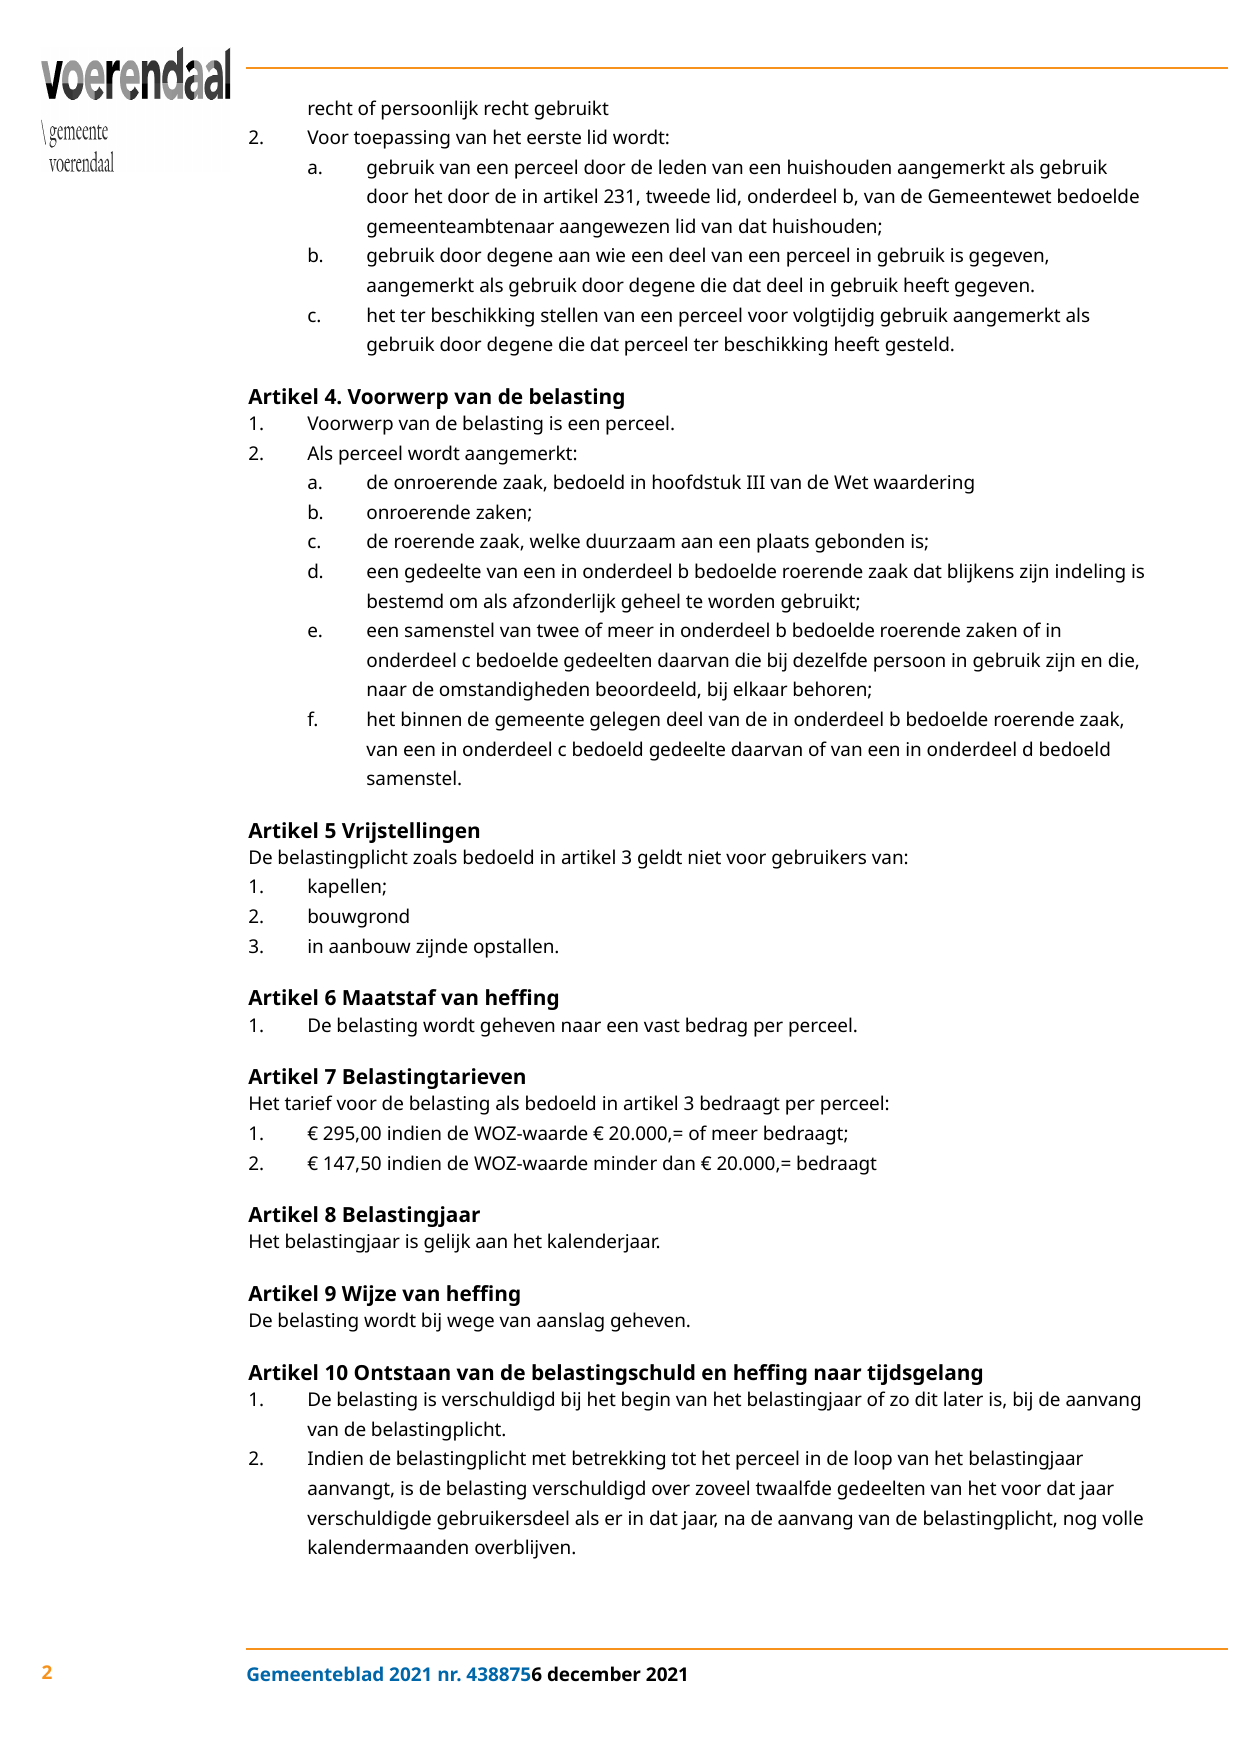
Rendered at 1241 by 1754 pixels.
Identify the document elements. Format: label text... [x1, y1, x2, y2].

list recht of persoonlijk recht gebruikt [248, 95, 1152, 121]
list Voor toepassing van het eerste lid wordt: [248, 124, 1152, 150]
text De belastingplicht zoals bedoeld in artikel 3 geldt niet voor gebruikers van: [248, 844, 1152, 870]
list de onroerende zaak, bedoeld in hoofdstuk III van de Wet waardering [307, 469, 1152, 495]
list de roerende zaak, welke duurzaam aan een plaats gebonden is; [307, 529, 1152, 554]
text Artikel 10 Ontstaan van de belastingschuld en heffing naar tijdsgelang [248, 1358, 1152, 1386]
list het ter beschikking stellen van een perceel voor volgtijdig gebruik aangemerkt als gebruik door degene die dat perceel ter beschikking heeft gesteld. [307, 302, 1152, 357]
list € 295,00 indien de WOZ-waarde € 20.000,= of meer bedraagt; [248, 1120, 1152, 1146]
text Artikel 7 Belastingtarieven [248, 1062, 1152, 1091]
text Artikel 4. Voorwerp van de belasting [248, 382, 1152, 410]
text Het belastingjaar is gelijk aan het kalenderjaar. [248, 1229, 1152, 1254]
text De belasting wordt bij wege van aanslag geheven. [248, 1307, 1152, 1333]
text Artikel 5 Vrijstellingen [248, 816, 1152, 844]
text Het tarief voor de belasting als bedoeld in artikel 3 bedraagt per perceel: [248, 1091, 1152, 1116]
list een gedeelte van een in onderdeel b bedoelde roerende zaak dat blijkens zijn indeling is bestemd om als afzonderlijk geheel te worden gebruikt; [307, 558, 1152, 613]
list het binnen de gemeente gelegen deel van de in onderdeel b bedoelde roerende zaak, van een in onderdeel c bedoeld gedeelte daarvan of van een in onderdeel d bedoeld samenstel. [307, 706, 1152, 791]
list De belasting wordt geheven naar een vast bedrag per perceel. [248, 1012, 1152, 1037]
text Artikel 6 Maatstaf van heffing [248, 983, 1152, 1012]
list Als perceel wordt aangemerkt: [248, 440, 1152, 466]
text Artikel 9 Wijze van heffing [248, 1279, 1152, 1307]
list Indien de belastingplicht met betrekking tot het perceel in de loop van het belastingjaar aanvangt, is de belasting verschuldigd over zoveel twaalfde gedeelten van het voor dat jaar verschuldigde gebruikersdeel als er in dat jaar, na de aanvang van de belastingplicht, nog volle kalendermaanden overblijven. [248, 1446, 1152, 1560]
list kapellen; [248, 874, 1152, 899]
list De belasting is verschuldigd bij het begin van het belastingjaar of zo dit later is, bij de aanvang van de belastingplicht. [248, 1386, 1152, 1442]
list € 147,50 indien de WOZ-waarde minder dan € 20.000,= bedraagt [248, 1150, 1152, 1176]
text Artikel 8 Belastingjaar [248, 1200, 1152, 1229]
list bouwgrond [248, 903, 1152, 929]
list een samenstel van twee of meer in onderdeel b bedoelde roerende zaken of in onderdeel c bedoelde gedeelten daarvan die bij dezelfde persoon in gebruik zijn en die, naar de omstandigheden beoordeeld, bij elkaar behoren; [307, 617, 1152, 702]
list gebruik van een perceel door de leden van een huishouden aangemerkt als gebruik door het door de in artikel 231, tweede lid, onderdeel b, van de Gemeentewet bedoelde gemeenteambtenaar aangewezen lid van dat huishouden; [307, 154, 1152, 239]
list onroerende zaken; [307, 499, 1152, 525]
list gebruik door degene aan wie een deel van een perceel in gebruik is gegeven, aangemerkt als gebruik door degene die dat deel in gebruik heeft gegeven. [307, 243, 1152, 298]
list Voorwerp van de belasting is een perceel. [248, 410, 1152, 436]
picture [41, 47, 231, 172]
list in aanbouw zijnde opstallen. [248, 933, 1152, 959]
